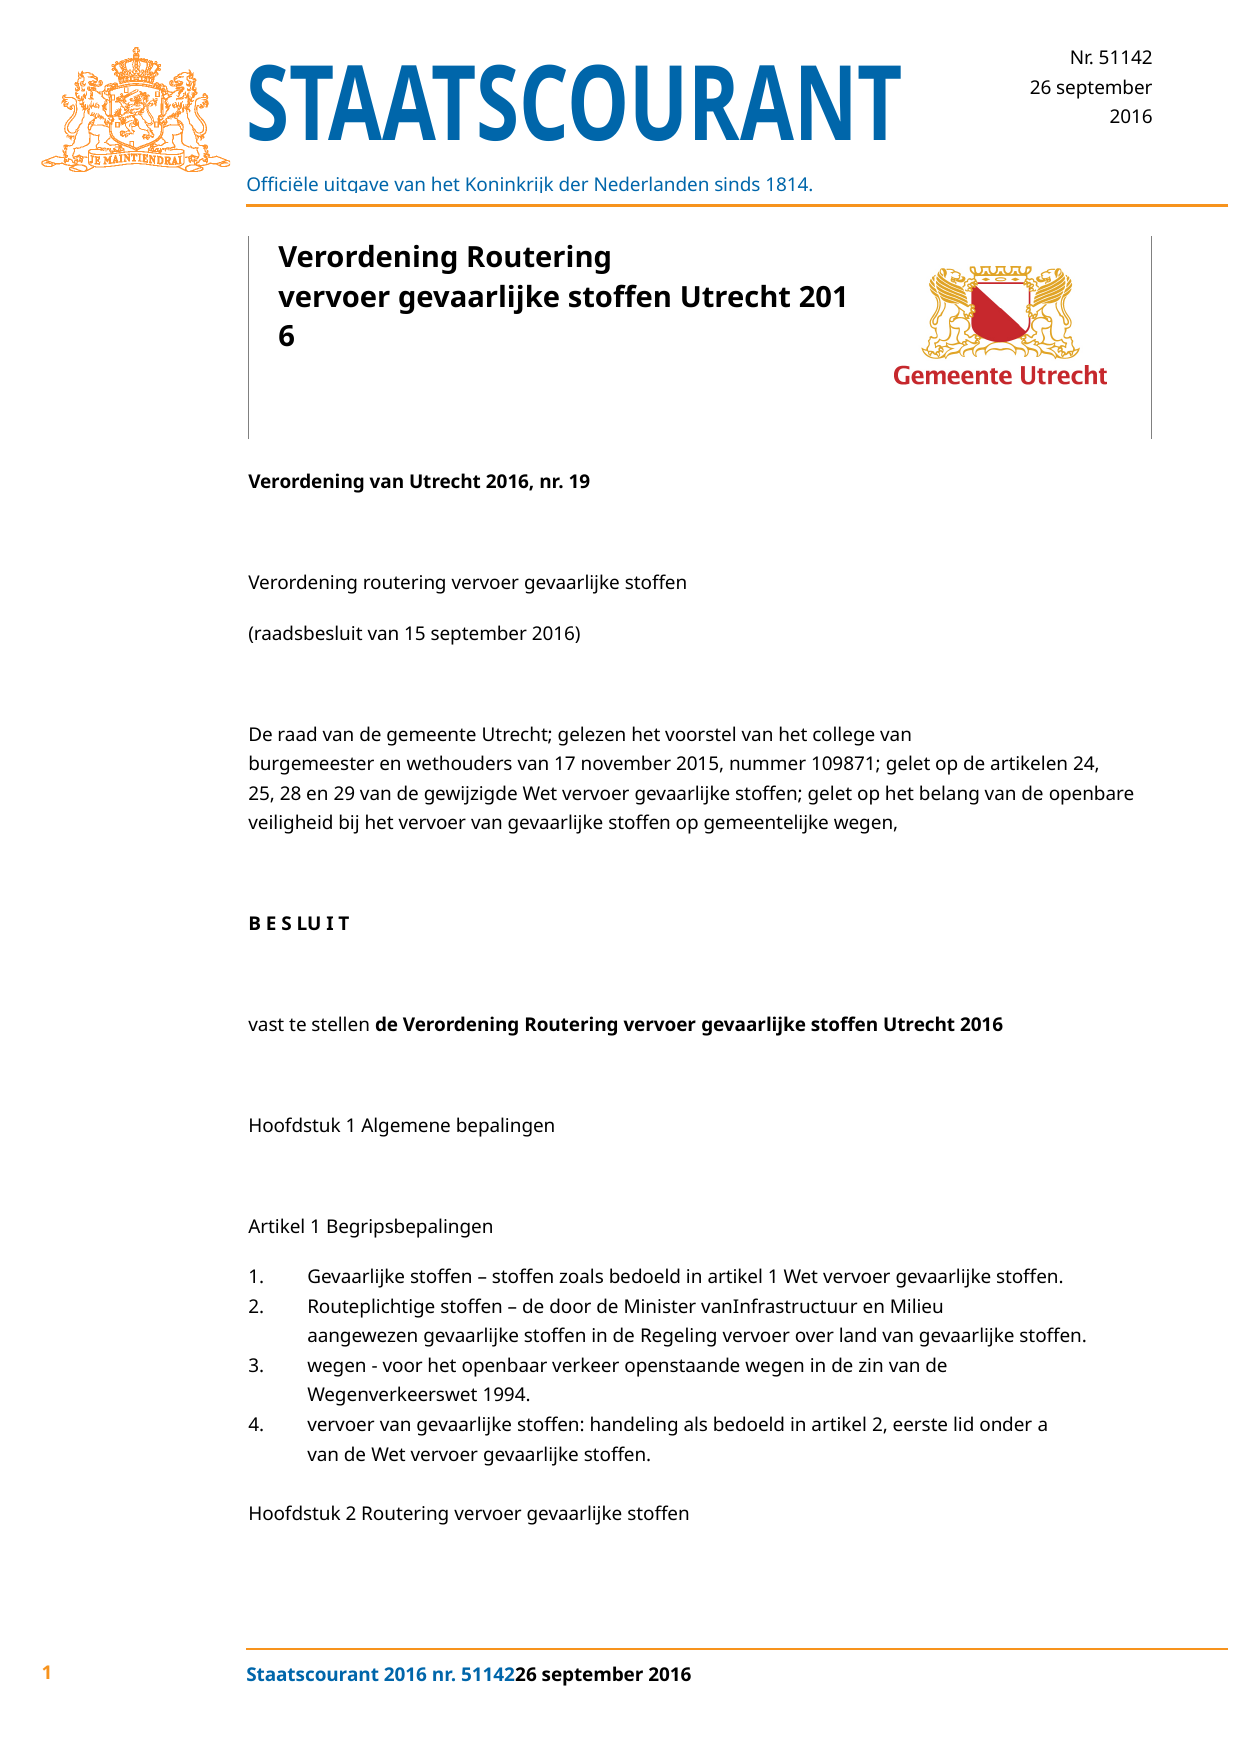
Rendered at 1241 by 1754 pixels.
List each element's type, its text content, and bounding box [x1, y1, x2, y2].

picture [41, 47, 231, 172]
table_header [1119, 236, 1151, 413]
table_header Verordening Routering vervoer gevaarlijke stoffen Utrecht 2016 [249, 236, 850, 439]
text Verordening van Utrecht 2016, nr. 19 [248, 469, 1152, 494]
table_header [850, 236, 882, 413]
text vast te stellen de Verordening Routering vervoer gevaarlijke stoffen Utrecht 2016 [248, 1011, 1152, 1037]
text Artikel 1 Begripsbepalingen [248, 1213, 1152, 1238]
table_header [850, 414, 1151, 439]
text Hoofdstuk 1 Algemene bepalingen [248, 1112, 1152, 1138]
list Routeplichtige stoffen – de door de Minister vanInfrastructuur en Milieu aangewezen gevaarlijke stoffen in de Regeling vervoer over land van gevaarlijke stoffen. [248, 1293, 1152, 1348]
list Gevaarlijke stoffen – stoffen zoals bedoeld in artikel 1 Wet vervoer gevaarlijke stoffen. [248, 1263, 1152, 1289]
text B E S LU I T [248, 910, 1152, 936]
text De raad van de gemeente Utrecht; gelezen het voorstel van het college van burgemeester en wethouders van 17 november 2015, nummer 109871; gelet op de artikelen 24, 25, 28 en 29 van de gewijzigde Wet vervoer gevaarlijke stoffen; gelet op het belang van de openbare veiligheid bij het vervoer van gevaarlijke stoffen op gemeentelijke wegen, [248, 721, 1152, 835]
text Hoofdstuk 2 Routering vervoer gevaarlijke stoffen [248, 1500, 1152, 1526]
text (raadsbesluit van 15 september 2016) [248, 620, 1152, 646]
text Verordening routering vervoer gevaarlijke stoffen [248, 569, 1152, 595]
picture [882, 236, 1119, 414]
list vervoer van gevaarlijke stoffen: handeling als bedoeld in artikel 2, eerste lid onder a van de Wet vervoer gevaarlijke stoffen. [248, 1411, 1152, 1466]
list wegen - voor het openbaar verkeer openstaande wegen in de zin van de Wegenverkeerswet 1994. [248, 1352, 1152, 1407]
